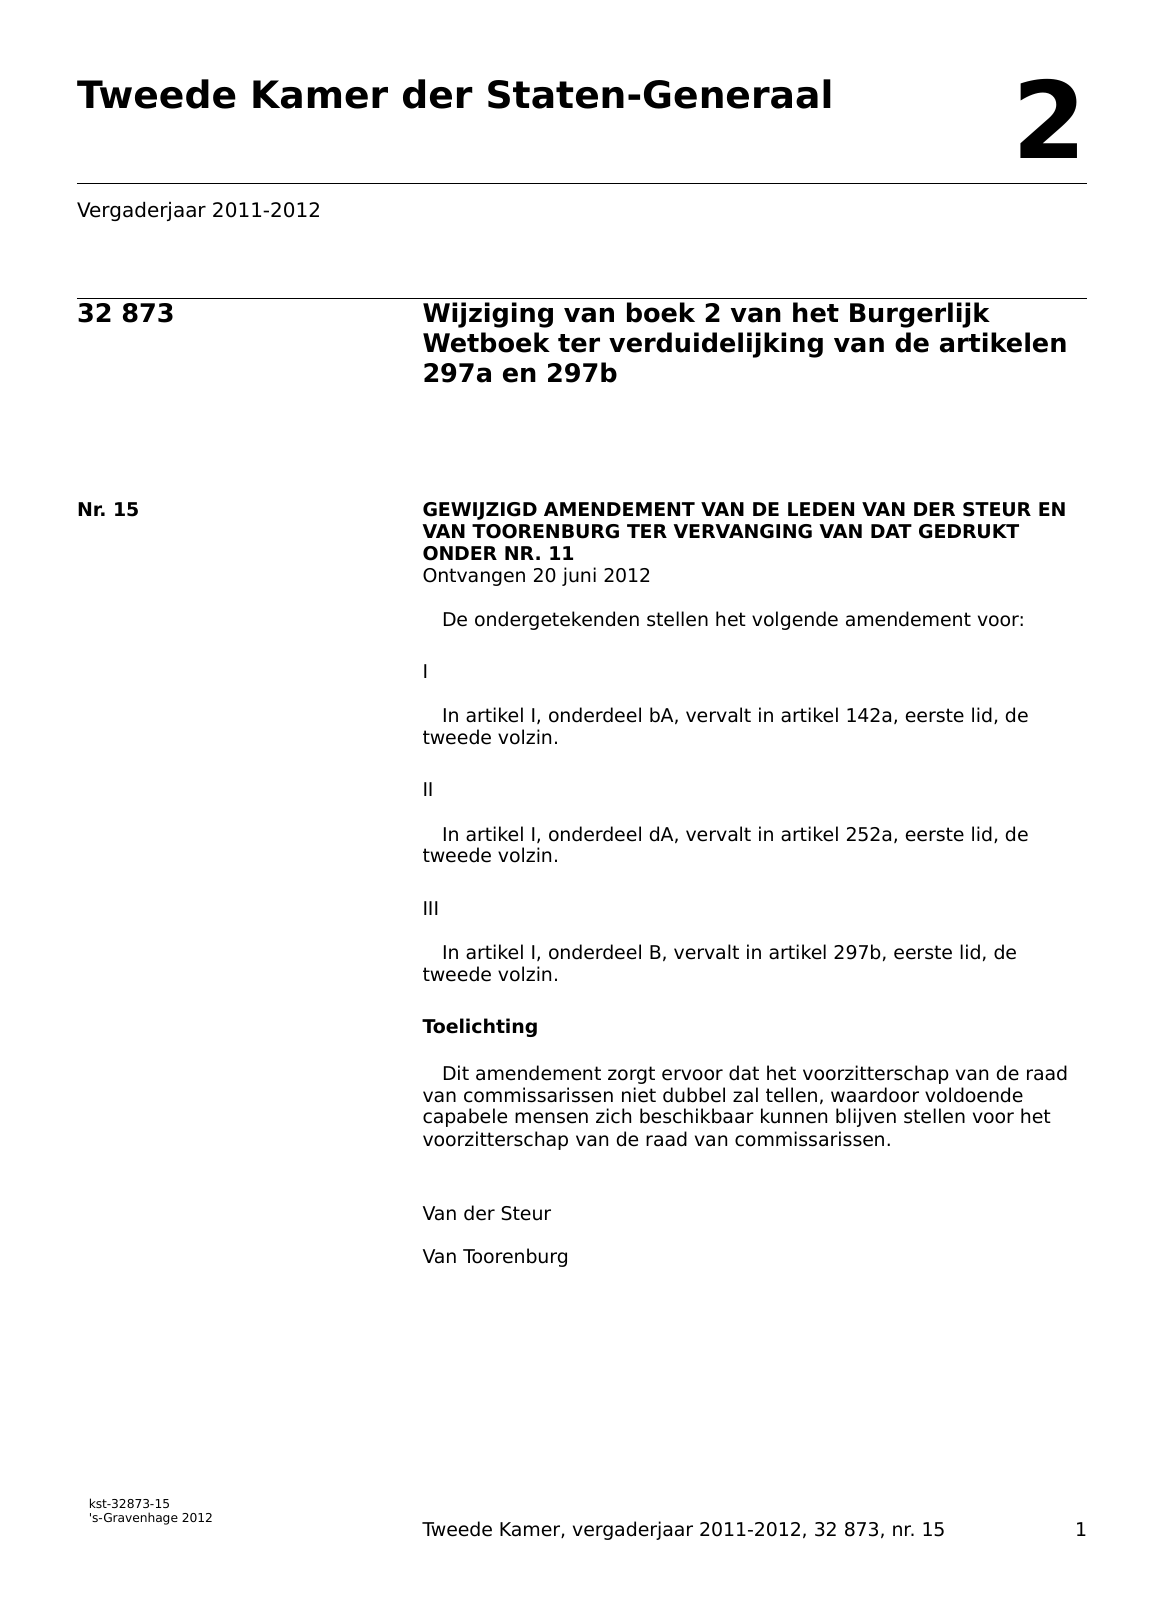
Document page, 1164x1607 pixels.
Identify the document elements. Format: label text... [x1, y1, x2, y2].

subtitle Toelichting [422, 1016, 1087, 1037]
subtitle 32 873 Wijziging van boek 2 van het Burgerlijk Wetboek ter verduidelijking van de artikelen 297a en 297b [77, 299, 1087, 388]
text In artikel I, onderdeel dA, vervalt in artikel 252a, eerste lid, de tweede volzin. [422, 823, 1087, 867]
text In artikel I, onderdeel B, vervalt in artikel 297b, eerste lid, de tweede volzin. [422, 942, 1087, 986]
subtitle III [422, 897, 1087, 919]
subtitle Nr. 15 GEWIJZIGD AMENDEMENT VAN DE LEDEN VAN DER STEUR EN VAN TOORENBURG TER VERVANGING VAN DAT GEDRUKT ONDER NR. 11 [77, 499, 1087, 565]
table_header Tweede Kamer der Staten-Generaal [77, 59, 886, 183]
text 's-Gravenhage 2012 [88, 1511, 323, 1525]
subtitle I [422, 661, 1087, 683]
text Ontvangen 20 juni 2012 [422, 565, 1087, 587]
text De ondergetekenden stellen het volgende amendement voor: [422, 609, 1087, 631]
text Van der Steur Van Toorenburg [422, 1180, 1087, 1268]
subtitle II [422, 779, 1087, 801]
text In artikel I, onderdeel bA, vervalt in artikel 142a, eerste lid, de tweede volzin. [422, 705, 1087, 749]
table_cell Vergaderjaar 2011-2012 [77, 184, 1087, 298]
text Dit amendement zorgt ervoor dat het voorzitterschap van de raad van commissarissen niet dubbel zal tellen, waardoor voldoende capabele mensen zich beschikbaar kunnen blijven stellen voor het voorzitterschap van de raad van commissarissen. [422, 1062, 1087, 1150]
table_header 2 [886, 59, 1087, 183]
text kst-32873-15 [88, 1497, 323, 1511]
